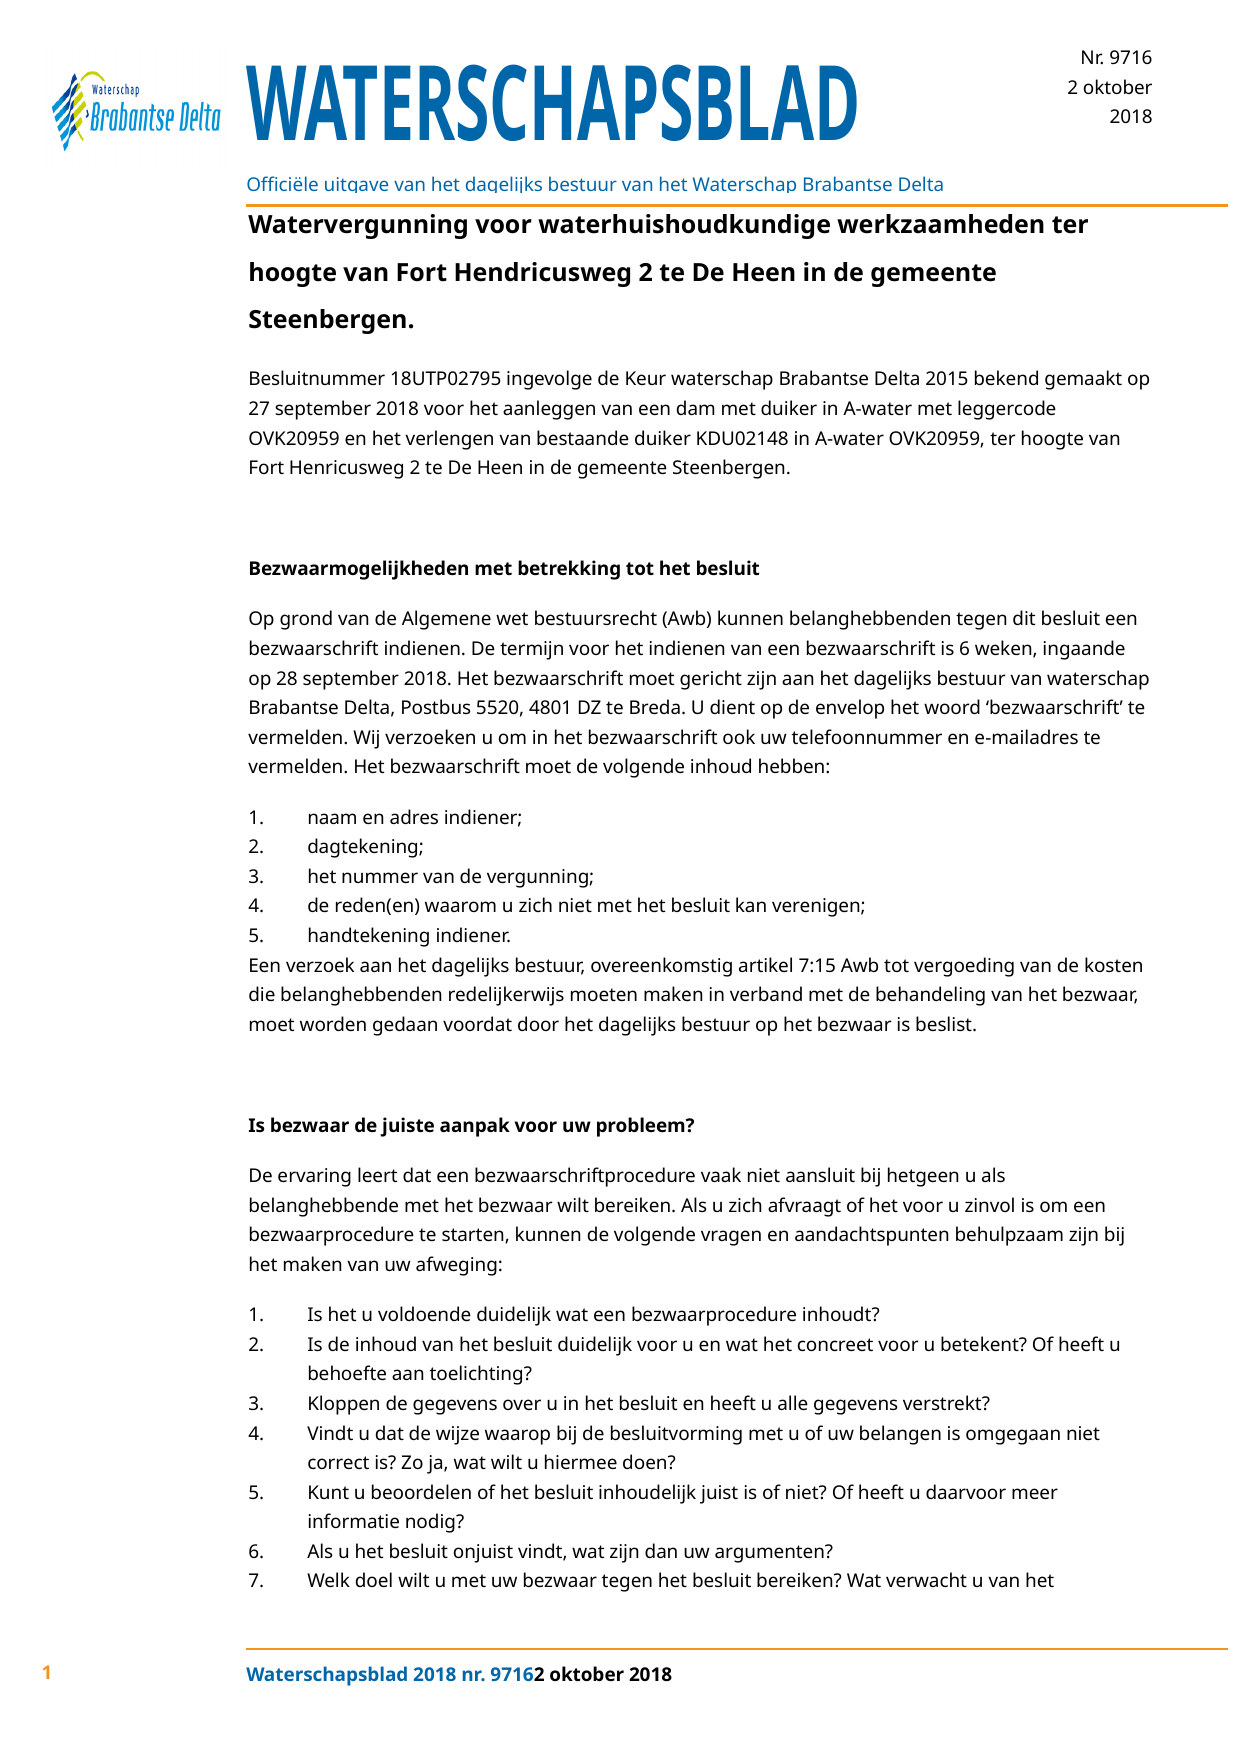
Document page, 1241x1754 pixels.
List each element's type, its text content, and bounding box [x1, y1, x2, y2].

list de reden(en) waarom u zich niet met het besluit kan verenigen; [248, 893, 1152, 918]
list handtekening indiener. [248, 922, 1152, 948]
list Vindt u dat de wijze waarop bij de besluitvorming met u of uw belangen is omgegaan niet correct is? Zo ja, wat wilt u hiermee doen? [248, 1420, 1152, 1475]
text Bezwaarmogelijkheden met betrekking tot het besluit [248, 555, 1152, 581]
text Besluitnummer 18UTP02795 ingevolge de Keur waterschap Brabantse Delta 2015 bekend gemaakt op 27 september 2018 voor het aanleggen van een dam met duiker in A-water met leggercode OVK20959 en het verlengen van bestaande duiker KDU02148 in A-water OVK20959, ter hoogte van Fort Henricusweg 2 te De Heen in de gemeente Steenbergen. [248, 366, 1152, 480]
picture [41, 47, 231, 172]
list naam en adres indiener; [248, 804, 1152, 829]
list het nummer van de vergunning; [248, 863, 1152, 889]
text Watervergunning voor waterhuishoudkundige werkzaamheden ter hoogte van Fort Hendricusweg 2 te De Heen in de gemeente Steenbergen. [248, 207, 1152, 336]
list Als u het besluit onjuist vindt, wat zijn dan uw argumenten? [248, 1538, 1152, 1564]
list Is het u voldoende duidelijk wat een bezwaarprocedure inhoudt? [248, 1301, 1152, 1327]
list Welk doel wilt u met uw bezwaar tegen het besluit bereiken? Wat verwacht u van het [248, 1568, 1152, 1593]
text De ervaring leert dat een bezwaarschriftprocedure vaak niet aansluit bij hetgeen u als belanghebbende met het bezwaar wilt bereiken. Als u zich afvraagt of het voor u zinvol is om een bezwaarprocedure te starten, kunnen de volgende vragen en aandachtspunten behulpzaam zijn bij het maken van uw afweging: [248, 1162, 1152, 1277]
text Een verzoek aan het dagelijks bestuur, overeenkomstig artikel 7:15 Awb tot vergoeding van de kosten die belanghebbenden redelijkerwijs moeten maken in verband met de behandeling van het bezwaar, moet worden gedaan voordat door het dagelijks bestuur op het bezwaar is beslist. [248, 952, 1152, 1037]
text Is bezwaar de juiste aanpak voor uw probleem? [248, 1112, 1152, 1137]
list Kunt u beoordelen of het besluit inhoudelijk juist is of niet? Of heeft u daarvoor meer informatie nodig? [248, 1479, 1152, 1534]
text Op grond van de Algemene wet bestuursrecht (Awb) kunnen belanghebbenden tegen dit besluit een bezwaarschrift indienen. De termijn voor het indienen van een bezwaarschrift is 6 weken, ingaande op 28 september 2018. Het bezwaarschrift moet gericht zijn aan het dagelijks bestuur van waterschap Brabantse Delta, Postbus 5520, 4801 DZ te Breda. U dient op de envelop het woord ‘bezwaarschrift’ te vermelden. Wij verzoeken u om in het bezwaarschrift ook uw telefoonnummer en e‑mailadres te vermelden. Het bezwaarschrift moet de volgende inhoud hebben: [248, 606, 1152, 779]
list dagtekening; [248, 833, 1152, 859]
list Kloppen de gegevens over u in het besluit en heeft u alle gegevens verstrekt? [248, 1390, 1152, 1416]
list Is de inhoud van het besluit duidelijk voor u en wat het concreet voor u betekent? Of heeft u behoefte aan toelichting? [248, 1331, 1152, 1386]
